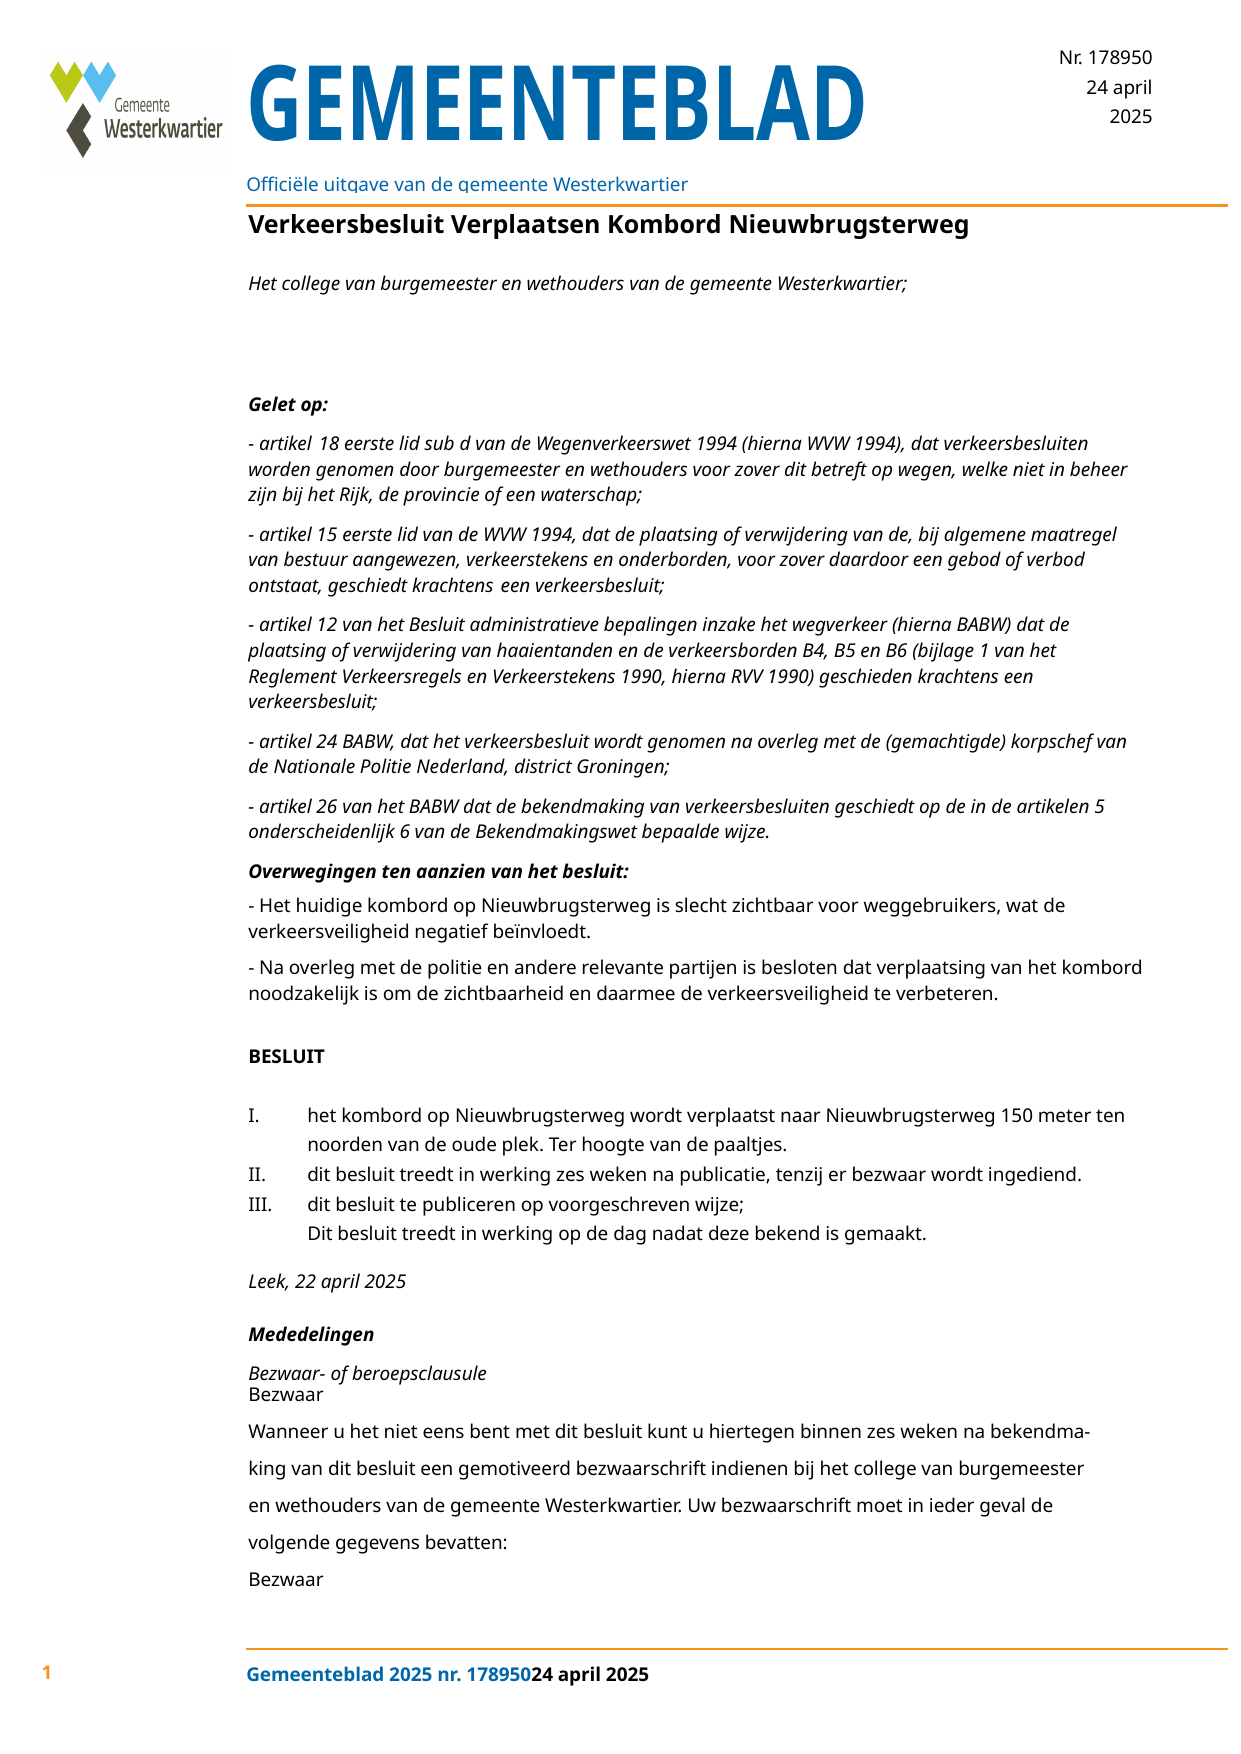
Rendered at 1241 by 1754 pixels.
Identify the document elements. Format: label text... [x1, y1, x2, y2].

text volgende gegevens bevatten: [248, 1534, 1152, 1553]
list dit besluit treedt in werking zes weken na publicatie, tenzij er bezwaar wordt ingediend. [248, 1161, 1152, 1187]
text Bezwaar [248, 1386, 1152, 1405]
text Bezwaar- of beroepsclausule [248, 1360, 1152, 1386]
text Overwegingen ten aanzien van het besluit: [248, 858, 1152, 884]
text Verkeersbesluit Verplaatsen Kombord Nieuwbrugsterweg [248, 207, 1152, 241]
text en wethouders van de gemeente Westerkwartier. Uw bezwaarschrift moet in ieder geval de [248, 1497, 1152, 1516]
text - Na overleg met de politie en andere relevante partijen is besloten dat verplaatsing van het kombord noodzakelijk is om de zichtbaarheid en daarmee de verkeersveiligheid te verbeteren. [248, 954, 1152, 1006]
text BESLUIT [248, 1043, 1152, 1069]
text Wanneer u het niet eens bent met dit besluit kunt u hiertegen binnen zes weken na bekendma- [248, 1423, 1152, 1442]
text Bezwaar [248, 1571, 1152, 1590]
text Het college van burgemeester en wethouders van de gemeente Westerkwartier; [248, 270, 1152, 296]
text - artikel 24 BABW, dat het verkeersbesluit wordt genomen na overleg met de (gemachtigde) korpschef van de Nationale Politie Nederland, district Groningen; [248, 728, 1152, 779]
text Gelet op: [248, 391, 1152, 417]
list het kombord op Nieuwbrugsterweg wordt verplaatst naar Nieuwbrugsterweg 150 meter ten noorden van de oude plek. Ter hoogte van de paaltjes. [248, 1102, 1152, 1157]
text Leek, 22 april 2025 [248, 1268, 1152, 1294]
list dit besluit te publiceren op voorgeschreven wijze; [248, 1191, 1152, 1217]
text - artikel 12 van het Besluit administratieve bepalingen inzake het wegverkeer (hierna BABW) dat de plaatsing of verwijdering van haaientanden en de verkeersborden B4, B5 en B6 (bijlage 1 van het Reglement Verkeersregels en Verkeerstekens 1990, hierna RVV 1990) geschieden krachtens een verkeersbesluit; [248, 612, 1152, 714]
list Dit besluit treedt in werking op de dag nadat deze bekend is gemaakt. [248, 1220, 1152, 1246]
text king van dit besluit een gemotiveerd bezwaarschrift indienen bij het college van burgemeester [248, 1460, 1152, 1479]
text Mededelingen [248, 1321, 1152, 1347]
text - artikel 26 van het BABW dat de bekendmaking van verkeersbesluiten geschiedt op de in de artikelen 5 onderscheidenlijk 6 van de Bekendmakingswet bepaalde wijze. [248, 793, 1152, 844]
text - Het huidige kombord op Nieuwbrugsterweg is slecht zichtbaar voor weggebruikers, wat de verkeersveiligheid negatief beïnvloedt. [248, 892, 1152, 943]
picture [41, 47, 231, 172]
text - artikel 15 eerste lid van de WVW 1994, dat de plaatsing of verwijdering van de, bij algemene maatregel van bestuur aangewezen, verkeerstekens en onderborden, voor zover daardoor een gebod of verbod ontstaat, geschiedt krachtens een verkeersbesluit; [248, 521, 1152, 598]
text - artikel 18 eerste lid sub d van de Wegenverkeerswet 1994 (hierna WVW 1994), dat verkeersbesluiten worden genomen door burgemeester en wethouders voor zover dit betreft op wegen, welke niet in beheer zijn bij het Rijk, de provincie of een waterschap; [248, 430, 1152, 507]
